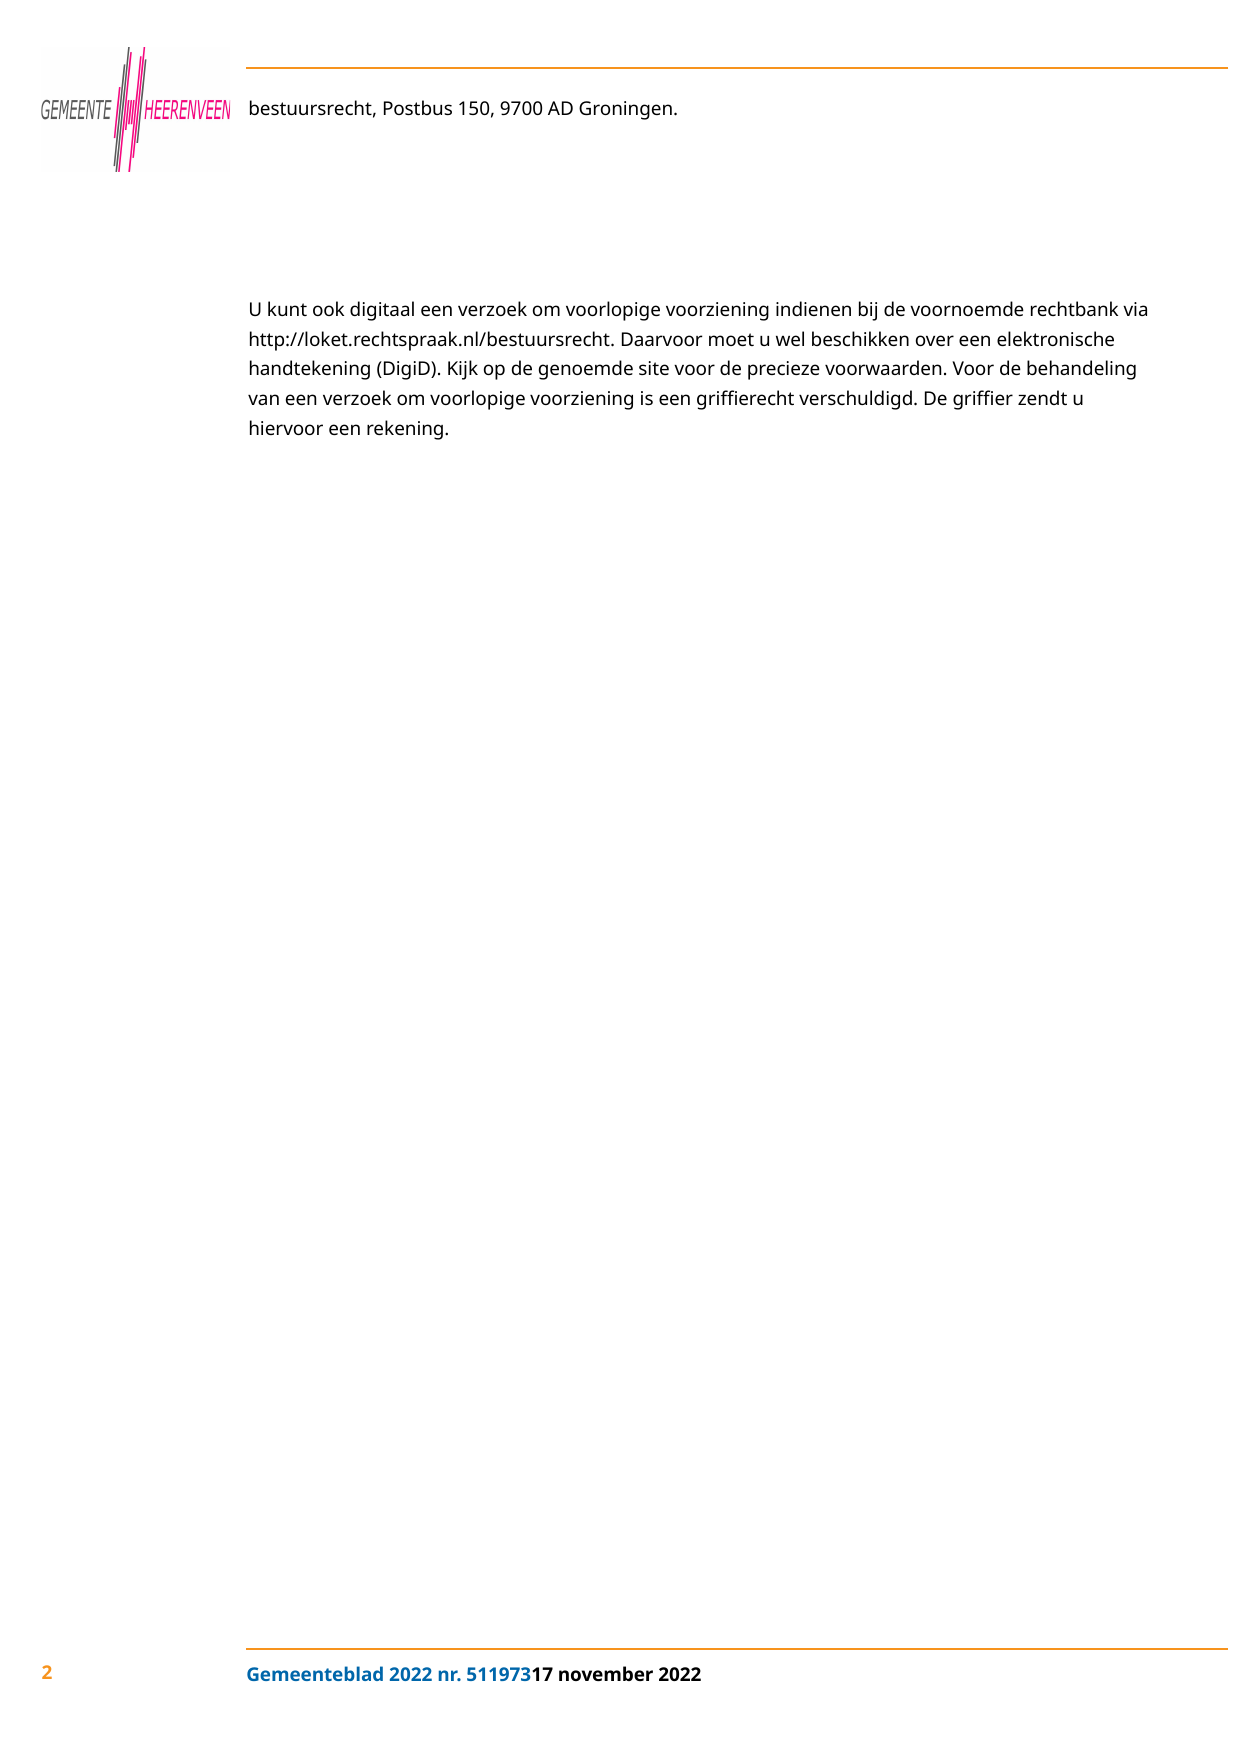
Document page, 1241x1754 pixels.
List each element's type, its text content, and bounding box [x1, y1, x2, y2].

picture [41, 47, 231, 172]
text U kunt ook digitaal een verzoek om voorlopige voorziening indienen bij de voornoemde rechtbank via http://loket.rechtspraak.nl/bestuursrecht. Daarvoor moet u wel beschikken over een elektronische handtekening (DigiD). Kijk op de genoemde site voor de precieze voorwaarden. Voor de behandeling van een verzoek om voorlopige voorziening is een griffierecht verschuldigd. De griffier zendt u hiervoor een rekening. [248, 296, 1152, 441]
text bestuursrecht, Postbus 150, 9700 AD Groningen. [248, 95, 1152, 121]
